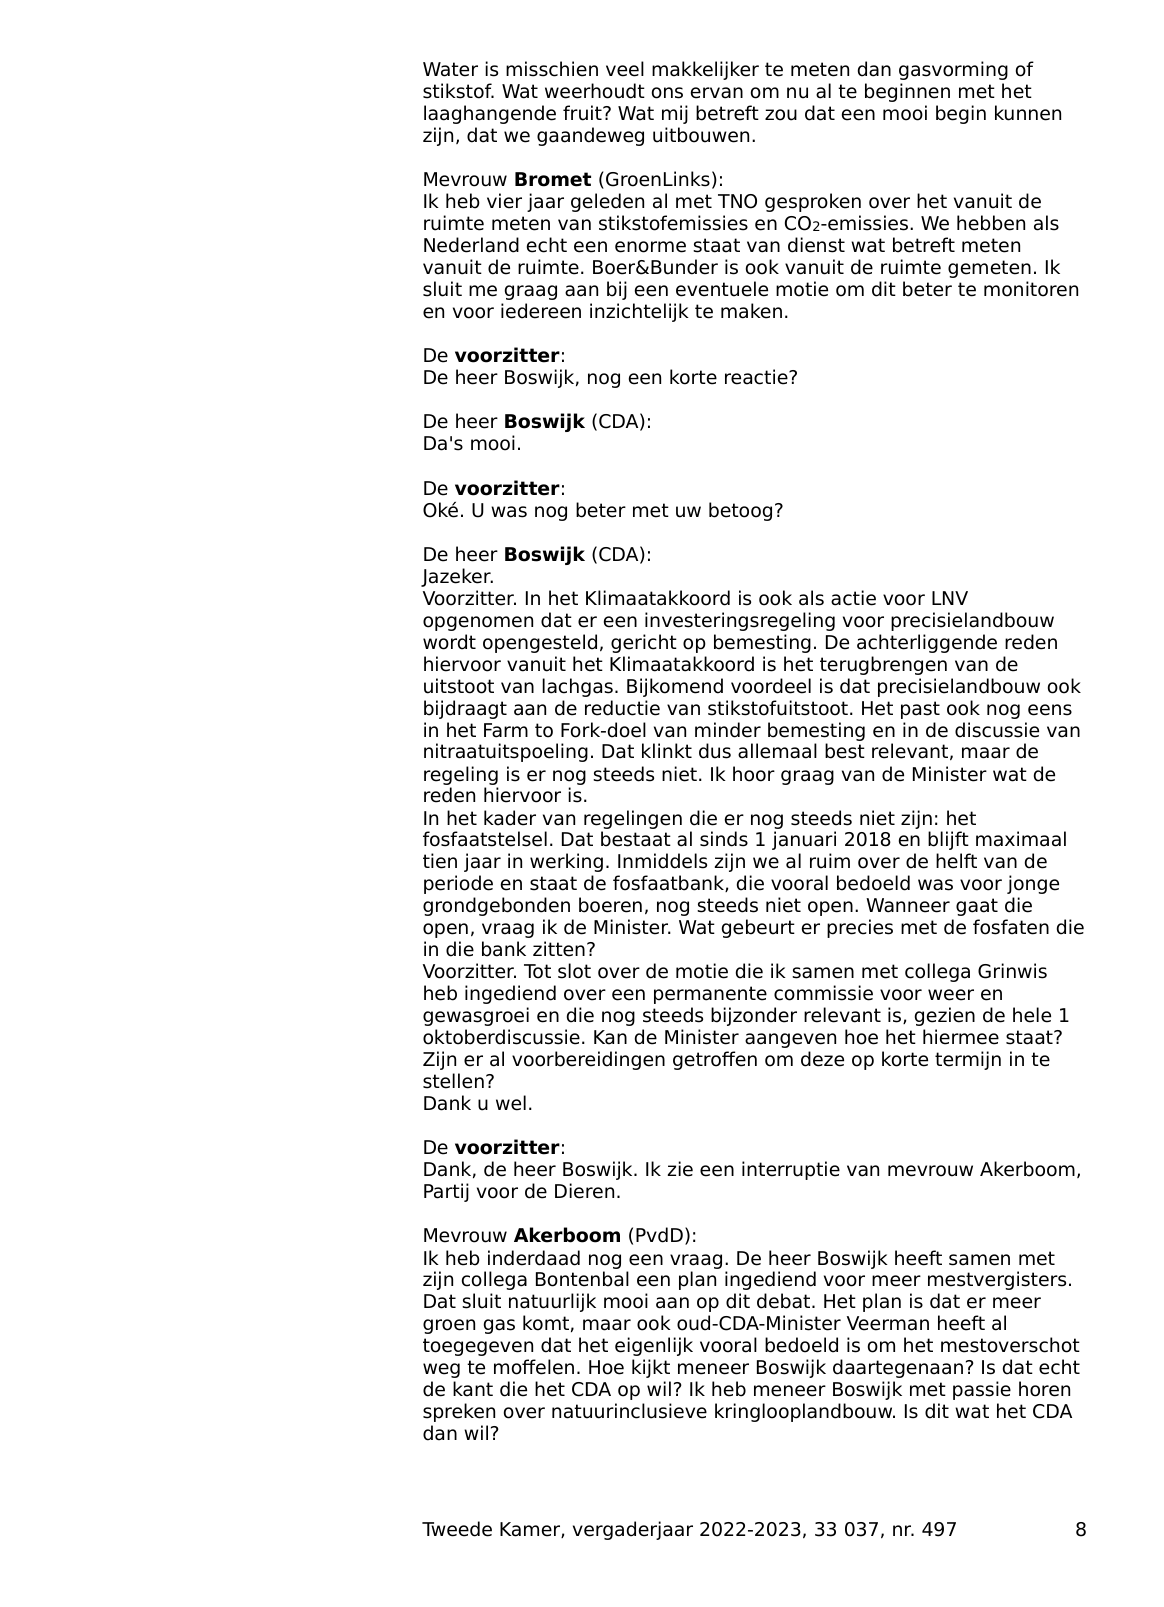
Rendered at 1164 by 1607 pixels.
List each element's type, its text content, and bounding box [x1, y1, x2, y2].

text Ik heb vier jaar geleden al met TNO gesproken over het vanuit de ruimte meten van stikstofemissies en CO2-emissies. We hebben als Nederland echt een enorme staat van dienst wat betreft meten vanuit de ruimte. Boer&Bunder is ook vanuit de ruimte gemeten. Ik sluit me graag aan bij een eventuele motie om dit beter te monitoren en voor iedereen inzichtelijk te maken. [422, 191, 1087, 323]
text Voorzitter. Tot slot over de motie die ik samen met collega Grinwis heb ingediend over een permanente commissie voor weer en gewasgroei en die nog steeds bijzonder relevant is, gezien de hele 1 oktoberdiscussie. Kan de Minister aangeven hoe het hiermee staat? Zijn er al voorbereidingen getroffen om deze op korte termijn in te stellen? [422, 961, 1087, 1093]
text Jazeker. [422, 566, 1087, 588]
text Mevrouw Bromet (GroenLinks): [422, 169, 1087, 191]
text De heer Boswijk, nog een korte reactie? [422, 367, 1087, 389]
text Mevrouw Akerboom (PvdD): [422, 1225, 1087, 1247]
text Da's mooi. [422, 433, 1087, 455]
text De voorzitter: [422, 477, 1087, 499]
text Oké. U was nog beter met uw betoog? [422, 499, 1087, 521]
text Voorzitter. In het Klimaatakkoord is ook als actie voor LNV opgenomen dat er een investeringsregeling voor precisielandbouw wordt opengesteld, gericht op bemesting. De achterliggende reden hiervoor vanuit het Klimaatakkoord is het terugbrengen van de uitstoot van lachgas. Bijkomend voordeel is dat precisielandbouw ook bijdraagt aan de reductie van stikstofuitstoot. Het past ook nog eens in het Farm to Fork-doel van minder bemesting en in de discussie van nitraatuitspoeling. Dat klinkt dus allemaal best relevant, maar de regeling is er nog steeds niet. Ik hoor graag van de Minister wat de reden hiervoor is. [422, 588, 1087, 807]
text De heer Boswijk (CDA): [422, 411, 1087, 433]
text Dank u wel. [422, 1093, 1087, 1115]
text De voorzitter: [422, 1137, 1087, 1159]
text Ik heb inderdaad nog een vraag. De heer Boswijk heeft samen met zijn collega Bontenbal een plan ingediend voor meer mestvergisters. Dat sluit natuurlijk mooi aan op dit debat. Het plan is dat er meer groen gas komt, maar ook oud-CDA-Minister Veerman heeft al toegegeven dat het eigenlijk vooral bedoeld is om het mestoverschot weg te moffelen. Hoe kijkt meneer Boswijk daartegenaan? Is dat echt de kant die het CDA op wil? Ik heb meneer Boswijk met passie horen spreken over natuurinclusieve kringlooplandbouw. Is dit wat het CDA dan wil? [422, 1247, 1087, 1445]
text In het kader van regelingen die er nog steeds niet zijn: het fosfaatstelsel. Dat bestaat al sinds 1 januari 2018 en blijft maximaal tien jaar in werking. Inmiddels zijn we al ruim over de helft van de periode en staat de fosfaatbank, die vooral bedoeld was voor jonge grondgebonden boeren, nog steeds niet open. Wanneer gaat die open, vraag ik de Minister. Wat gebeurt er precies met de fosfaten die in die bank zitten? [422, 807, 1087, 961]
text De voorzitter: [422, 345, 1087, 367]
text De heer Boswijk (CDA): [422, 544, 1087, 566]
text Dank, de heer Boswijk. Ik zie een interruptie van mevrouw Akerboom, Partij voor de Dieren. [422, 1159, 1087, 1203]
text Water is misschien veel makkelijker te meten dan gasvorming of stikstof. Wat weerhoudt ons ervan om nu al te beginnen met het laaghangende fruit? Wat mij betreft zou dat een mooi begin kunnen zijn, dat we gaandeweg uitbouwen. [422, 59, 1087, 147]
